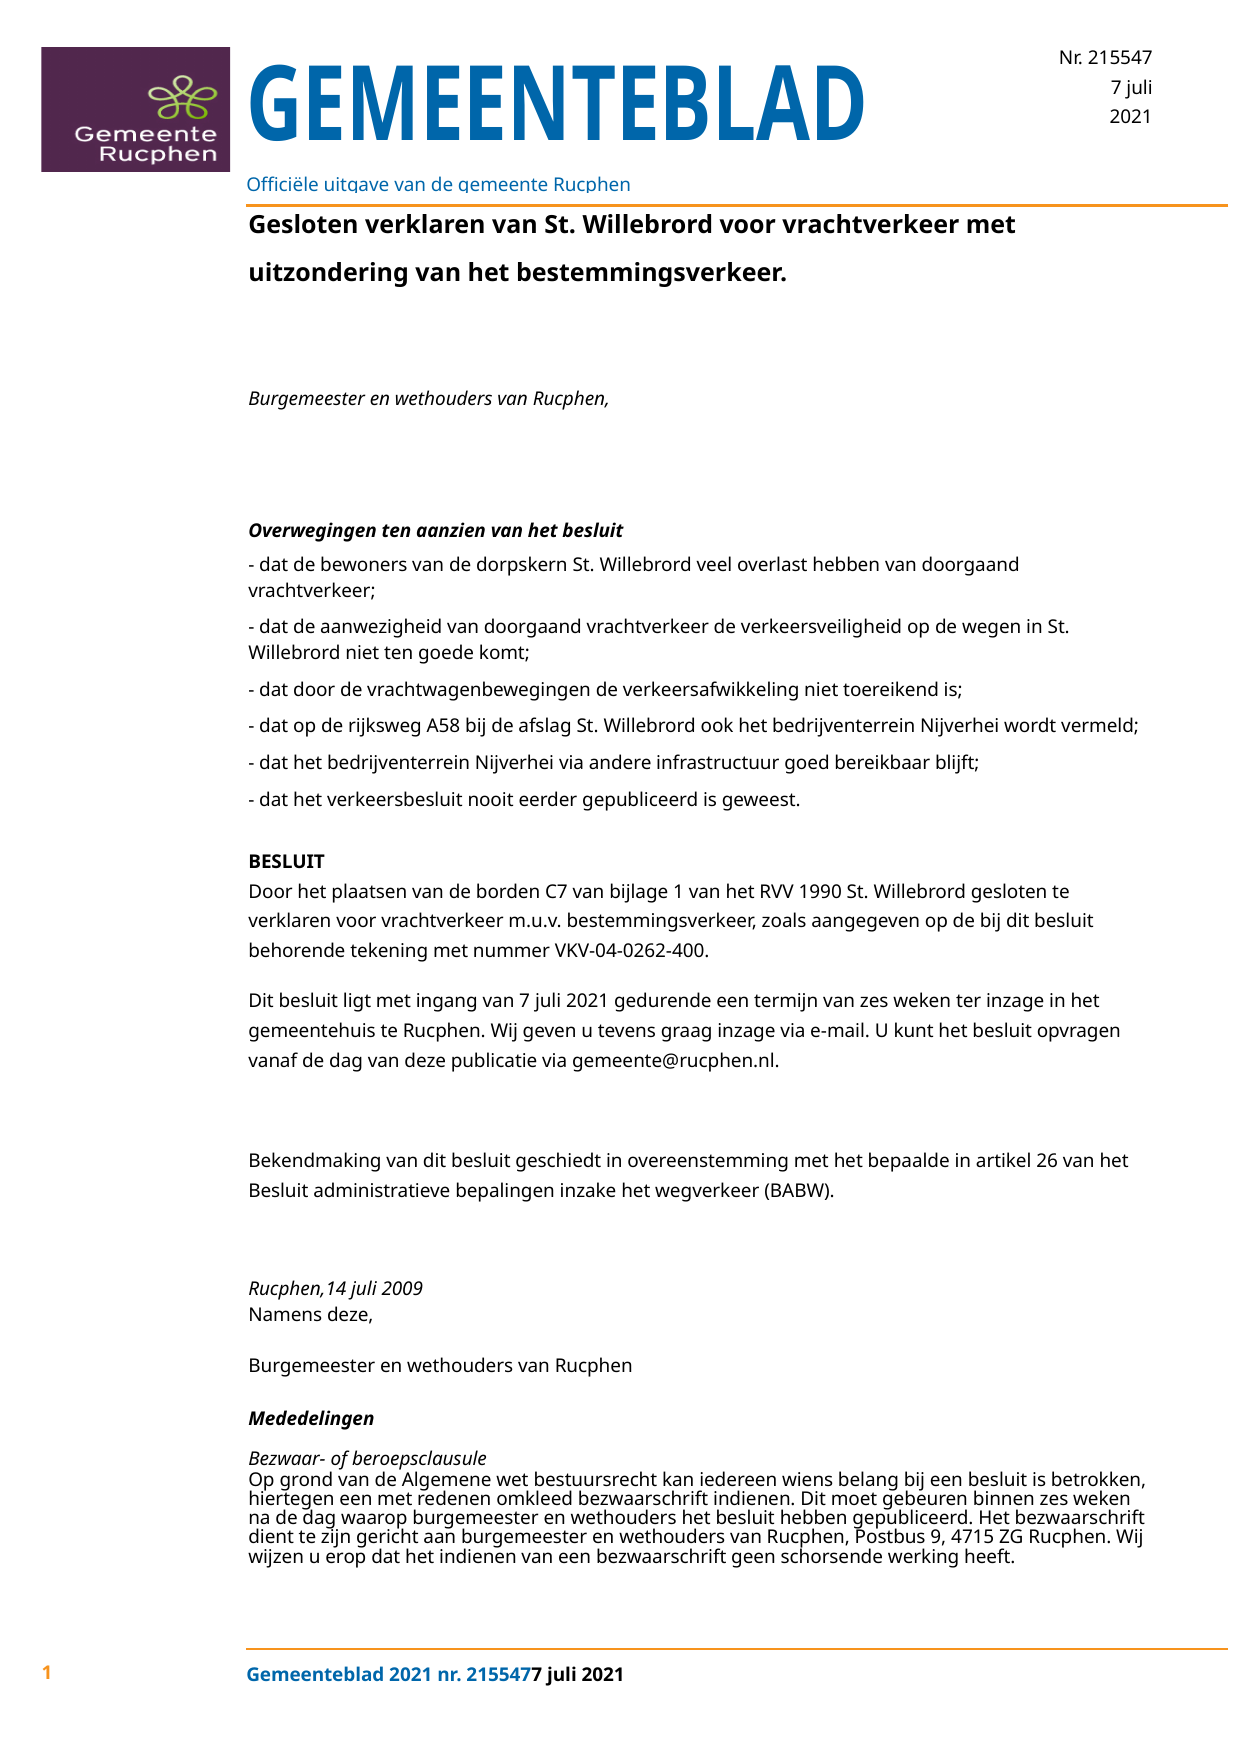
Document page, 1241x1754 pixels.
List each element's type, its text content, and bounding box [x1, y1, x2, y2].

text Burgemeester en wethouders van Rucphen [248, 1353, 1152, 1378]
text Namens deze, [248, 1301, 1152, 1327]
text Bekendmaking van dit besluit geschiedt in overeenstemming met het bepaalde in artikel 26 van het Besluit administratieve bepalingen inzake het wegverkeer (BABW). [248, 1148, 1152, 1203]
text Bezwaar- of beroepsclausule [248, 1445, 1152, 1471]
text - dat de aanwezigheid van doorgaand vrachtverkeer de verkeersveiligheid op de wegen in St. Willebrord niet ten goede komt; [248, 613, 1152, 665]
text Burgemeester en wethouders van Rucphen, [248, 386, 1152, 411]
text Mededelingen [248, 1406, 1152, 1431]
picture [41, 47, 231, 172]
text Door het plaatsen van de borden C7 van bijlage 1 van het RVV 1990 St. Willebrord gesloten te verklaren voor vrachtverkeer m.u.v. bestemmingsverkeer, zoals aangegeven op de bij dit besluit behorende tekening met nummer VKV-04-0262-400. [248, 878, 1152, 963]
text - dat het bedrijventerrein Nijverhei via andere infrastructuur goed bereikbaar blijft; [248, 749, 1152, 775]
text Dit besluit ligt met ingang van 7 juli 2021 gedurende een termijn van zes weken ter inzage in het gemeentehuis te Rucphen. Wij geven u tevens graag inzage via e-mail. U kunt het besluit opvragen vanaf de dag van deze publicatie via gemeente@rucphen.nl. [248, 988, 1152, 1073]
text - dat op de rijksweg A58 bij de afslag St. Willebrord ook het bedrijventerrein Nijverhei wordt vermeld; [248, 712, 1152, 738]
text BESLUIT [248, 848, 1152, 874]
text Gesloten verklaren van St. Willebrord voor vrachtverkeer met uitzondering van het bestemmingsverkeer. [248, 207, 1152, 288]
text - dat de bewoners van de dorpskern St. Willebrord veel overlast hebben van doorgaand vrachtverkeer; [248, 551, 1152, 602]
text - dat door de vrachtwagenbewegingen de verkeersafwikkeling niet toereikend is; [248, 676, 1152, 702]
text - dat het verkeersbesluit nooit eerder gepubliceerd is geweest. [248, 786, 1152, 812]
text Overwegingen ten aanzien van het besluit [248, 517, 1152, 543]
text Rucphen,14 juli 2009 [248, 1276, 1152, 1301]
text Op grond van de Algemene wet bestuursrecht kan iedereen wiens belang bij een besluit is betrokken, hiertegen een met redenen omkleed bezwaarschrift indienen. Dit moet gebeuren binnen zes weken na de dag waarop burgemeester en wethouders het besluit hebben gepubliceerd. Het bezwaarschrift dient te zijn gericht aan burgemeester en wethouders van Rucphen, Postbus 9, 4715 ZG Rucphen. Wij wijzen u erop dat het indienen van een bezwaarschrift geen schorsende werking heeft. [248, 1471, 1152, 1567]
